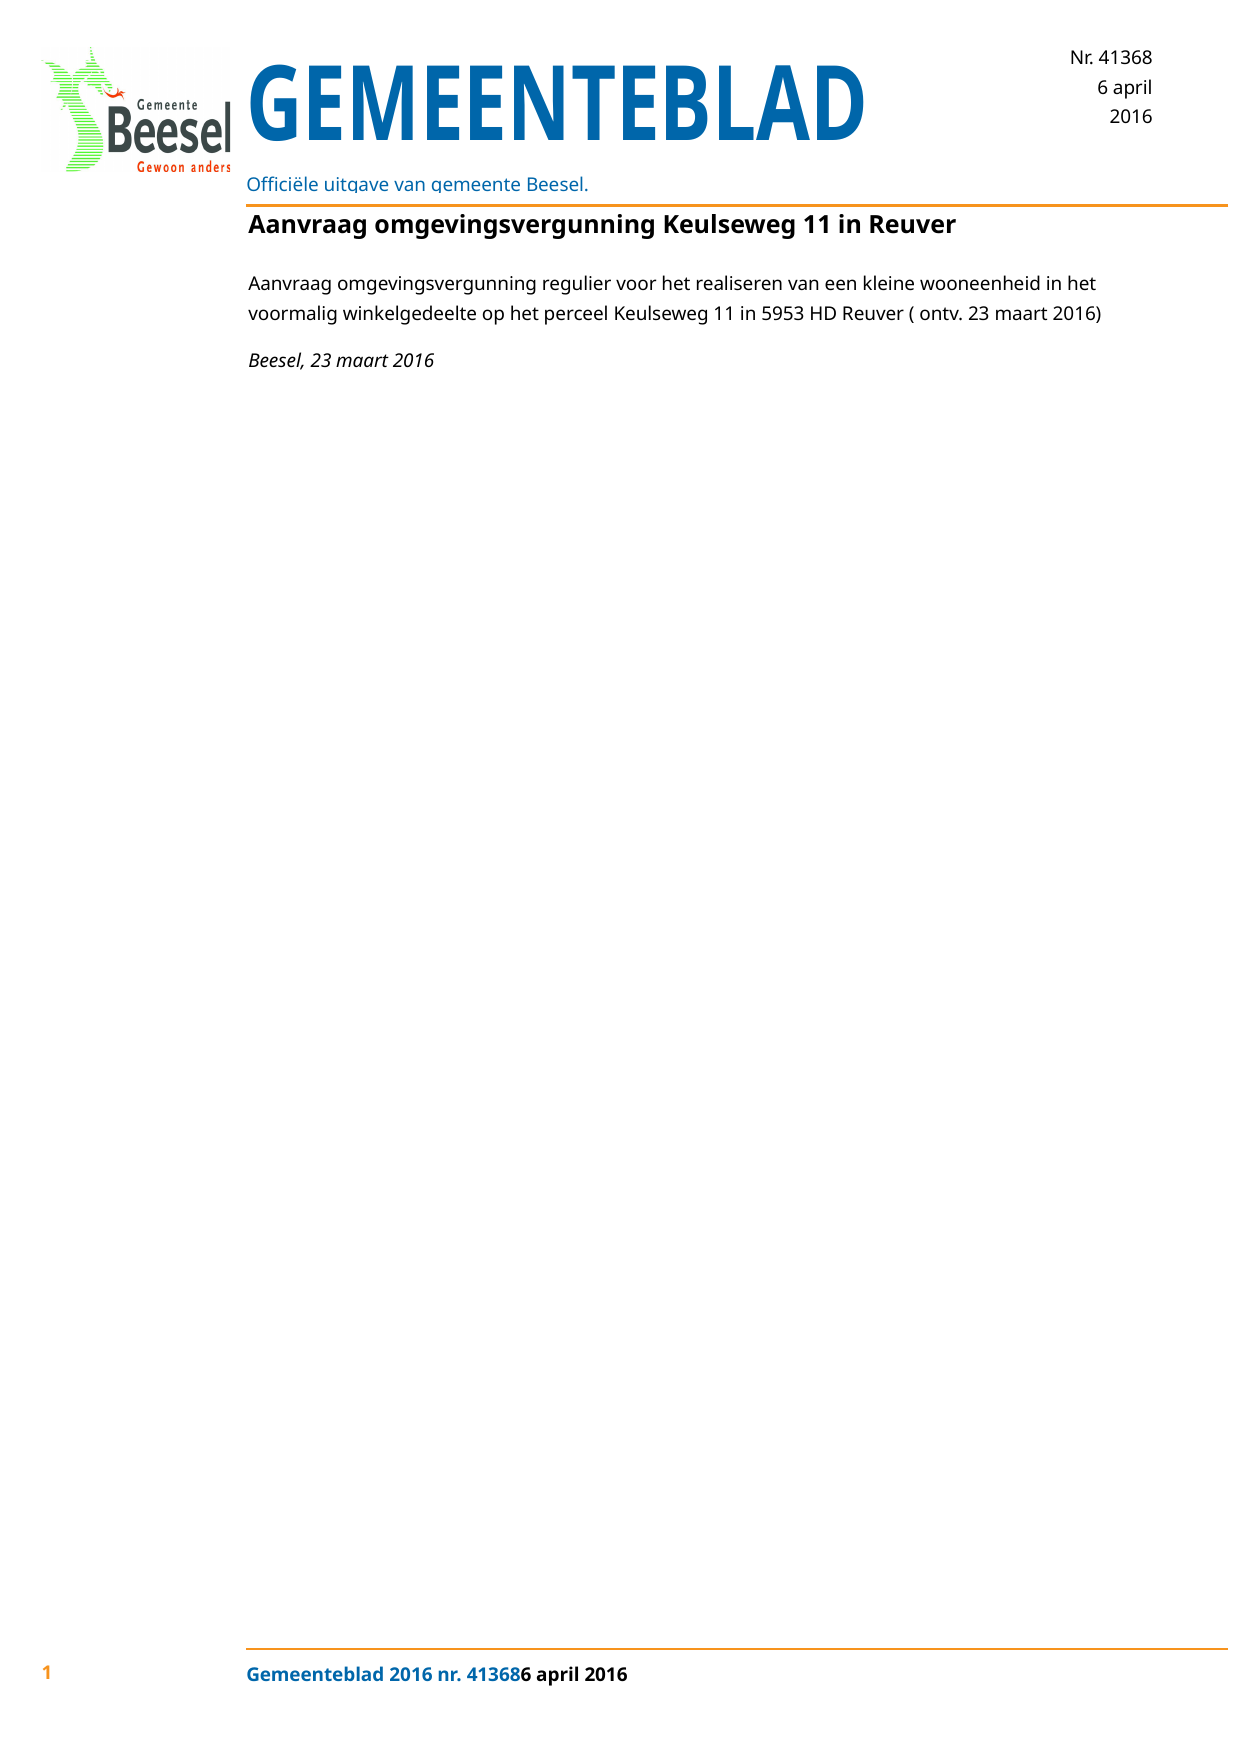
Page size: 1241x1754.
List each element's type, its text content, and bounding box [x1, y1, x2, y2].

text Aanvraag omgevingsvergunning Keulseweg 11 in Reuver [248, 207, 1152, 241]
picture [41, 47, 231, 172]
text Beesel, 23 maart 2016 [248, 348, 1152, 373]
text Aanvraag omgevingsvergunning regulier voor het realiseren van een kleine wooneenheid in het voormalig winkelgedeelte op het perceel Keulseweg 11 in 5953 HD Reuver ( ontv. 23 maart 2016) [248, 270, 1152, 326]
